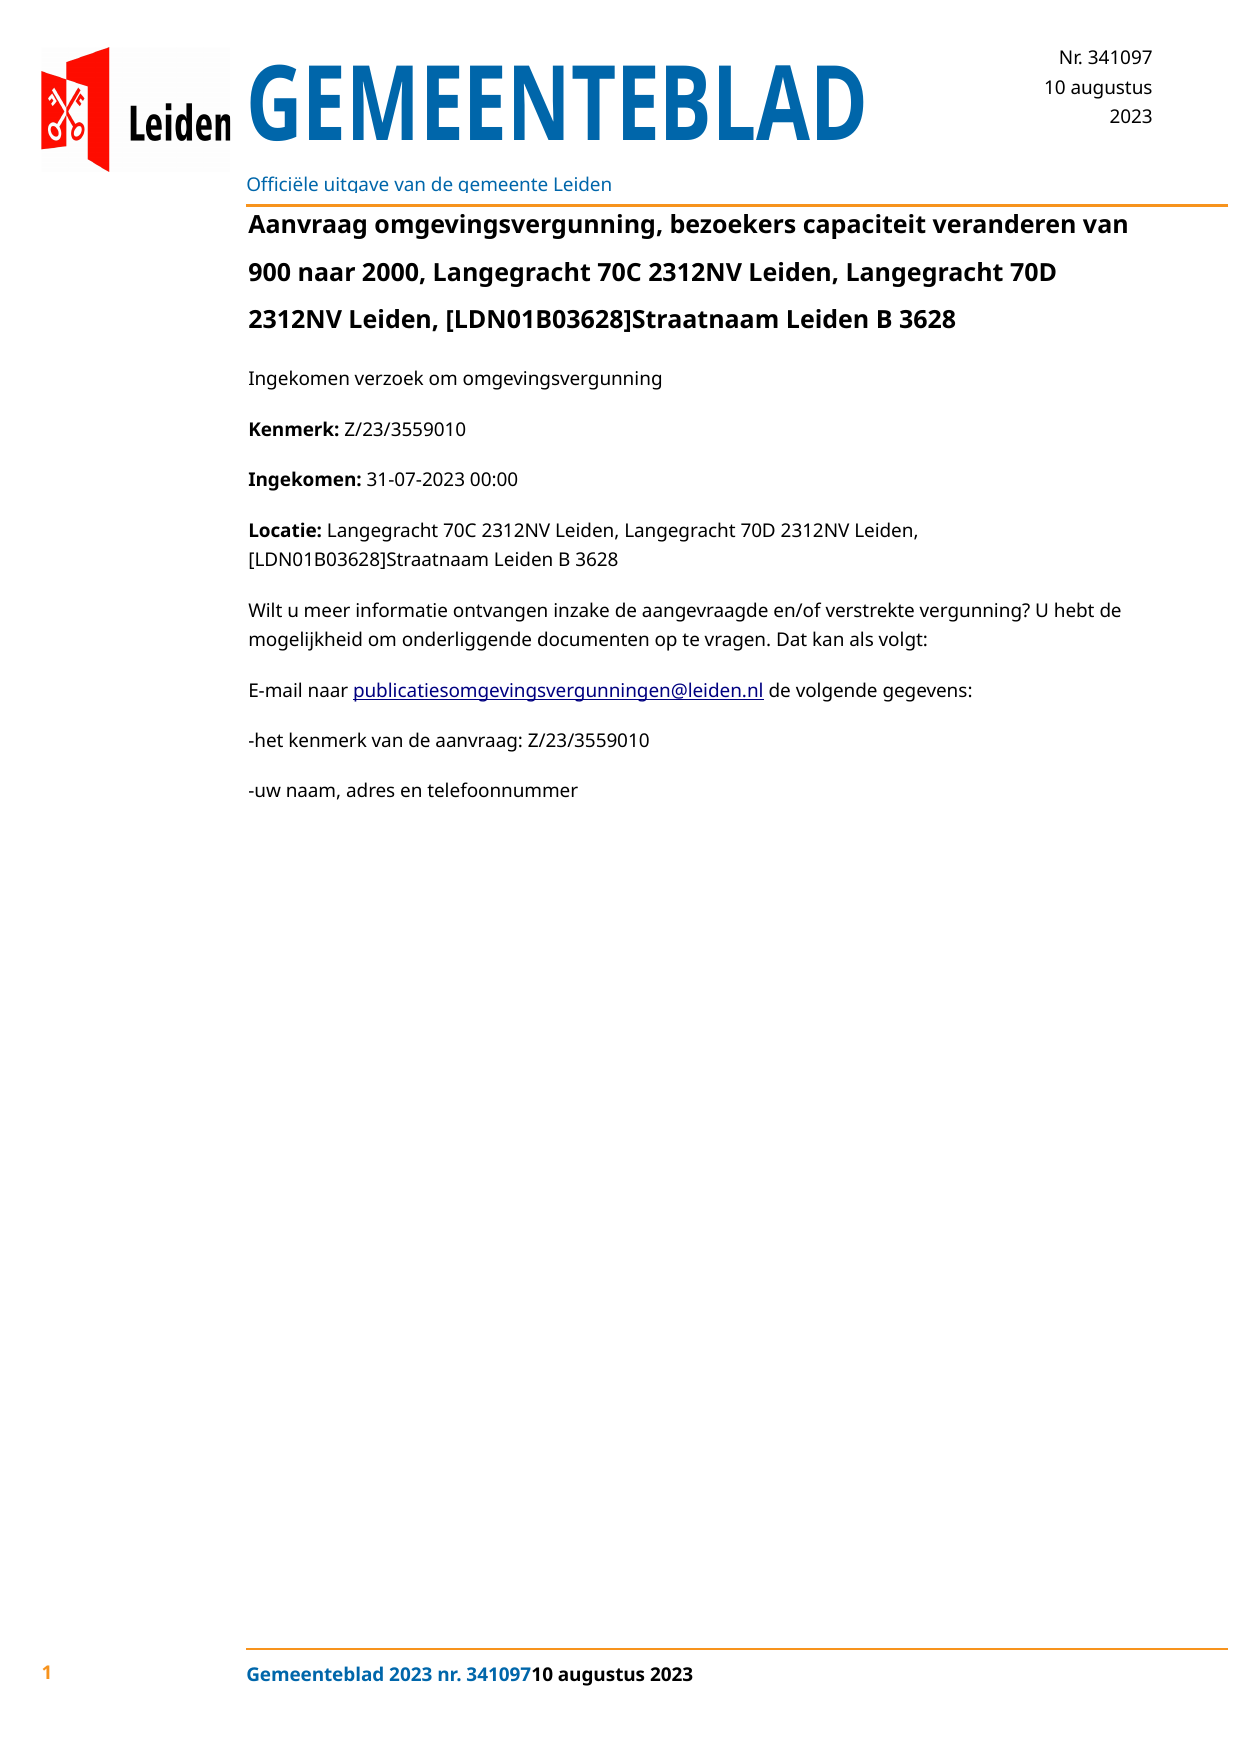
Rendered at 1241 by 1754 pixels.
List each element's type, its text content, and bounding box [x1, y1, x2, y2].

text Ingekomen verzoek om omgevingsvergunning [248, 366, 1152, 391]
text Locatie: Langegracht 70C 2312NV Leiden, Langegracht 70D 2312NV Leiden, [LDN01B03628]Straatnaam Leiden B 3628 [248, 517, 1152, 572]
text -uw naam, adres en telefoonnummer [248, 778, 1152, 803]
text Aanvraag omgevingsvergunning, bezoekers capaciteit veranderen van 900 naar 2000, Langegracht 70C 2312NV Leiden, Langegracht 70D 2312NV Leiden, [LDN01B03628]Straatnaam Leiden B 3628 [248, 207, 1152, 336]
text E-mail naar publicatiesomgevingsvergunningen@leiden.nl de volgende gegevens: [248, 677, 1152, 702]
picture [41, 47, 231, 172]
text -het kenmerk van de aanvraag: Z/23/3559010 [248, 727, 1152, 753]
text Ingekomen: 31-07-2023 00:00 [248, 466, 1152, 492]
text Wilt u meer informatie ontvangen inzake de aangevraagde en/of verstrekte vergunning? U hebt de mogelijkheid om onderliggende documenten op te vragen. Dat kan als volgt: [248, 597, 1152, 652]
text Kenmerk: Z/23/3559010 [248, 416, 1152, 442]
